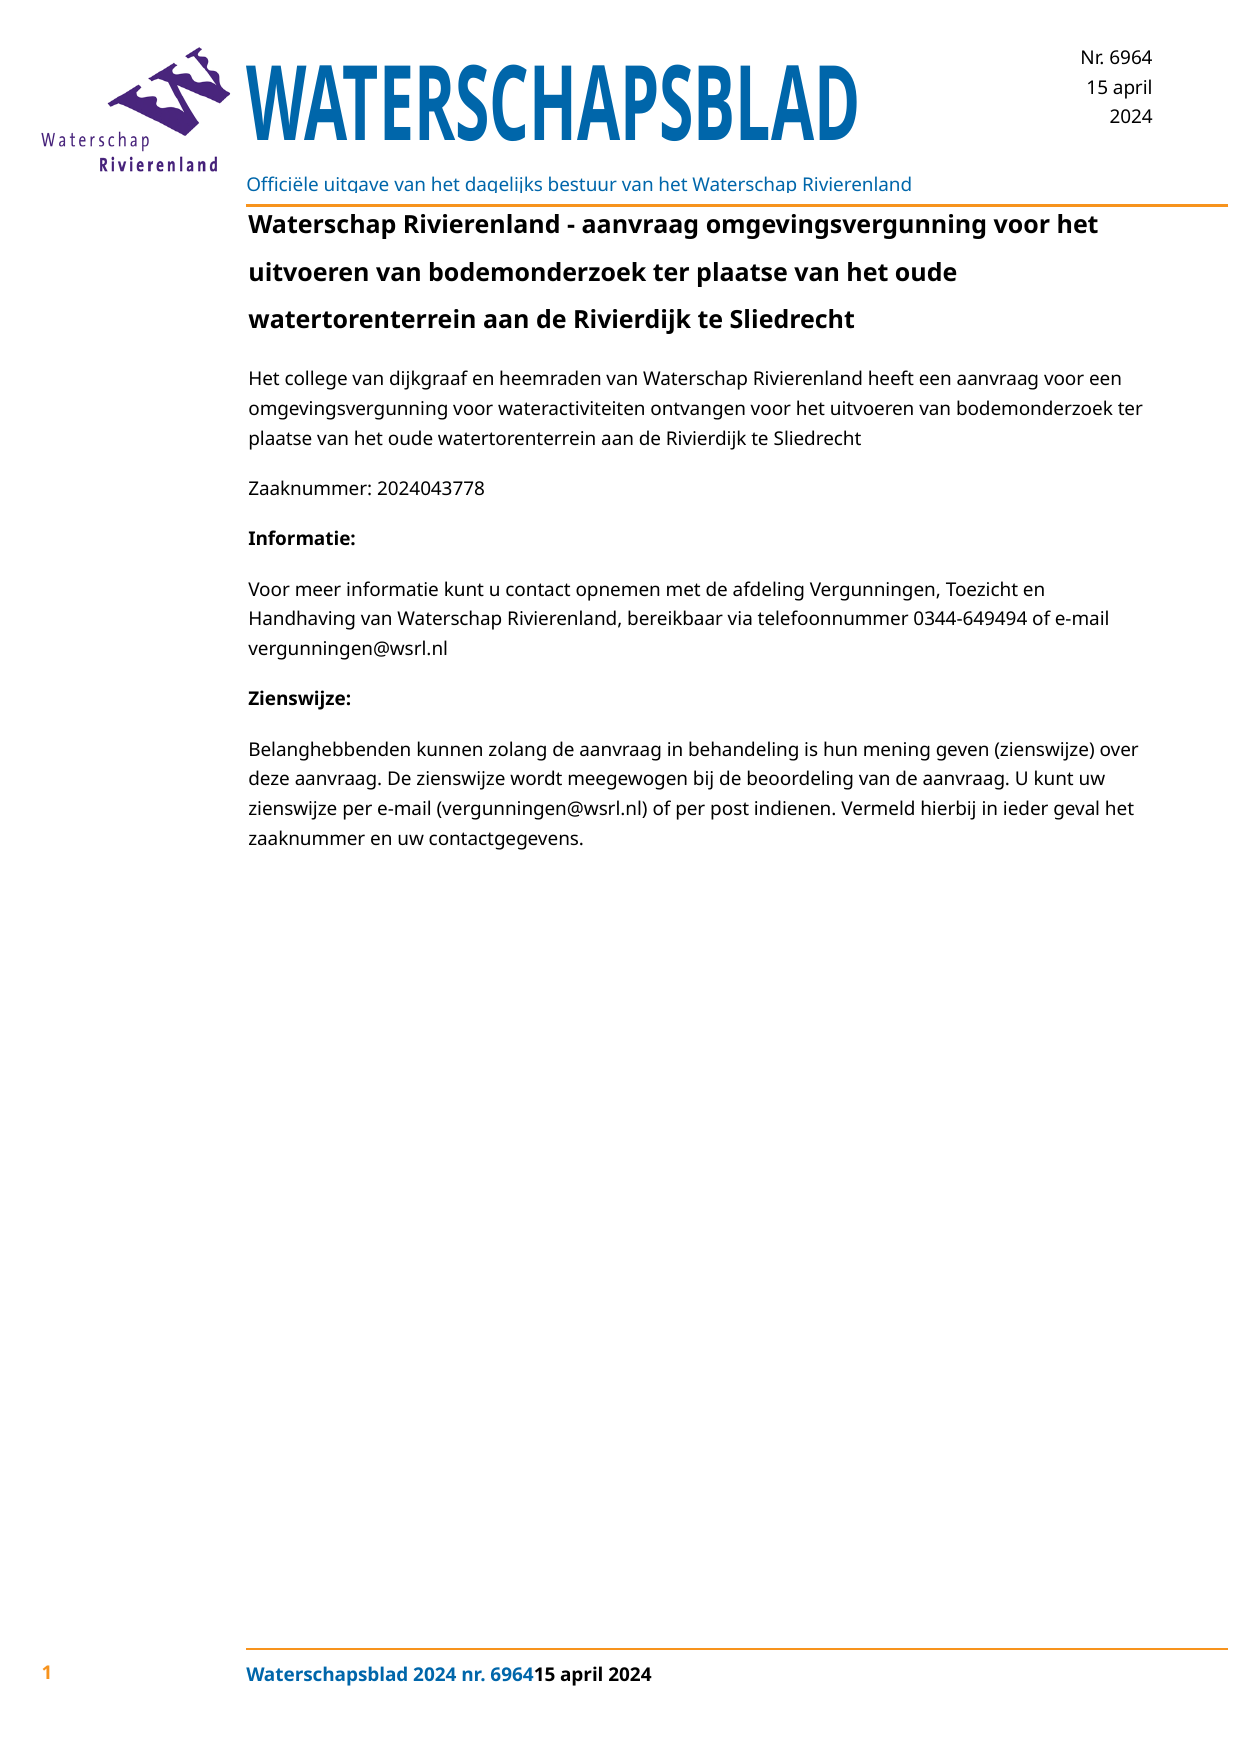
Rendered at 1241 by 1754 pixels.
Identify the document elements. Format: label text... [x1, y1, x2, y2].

text Belanghebbenden kunnen zolang de aanvraag in behandeling is hun mening geven (zienswijze) over deze aanvraag. De zienswijze wordt meegewogen bij de beoordeling van de aanvraag. U kunt uw zienswijze per e-mail (vergunningen@wsrl.nl) of per post indienen. Vermeld hierbij in ieder geval het zaaknummer en uw contactgegevens. [248, 736, 1152, 850]
text Voor meer informatie kunt u contact opnemen met de afdeling Vergunningen, Toezicht en Handhaving van Waterschap Rivierenland, bereikbaar via telefoonnummer 0344-649494 of e-mail vergunningen@wsrl.nl [248, 576, 1152, 661]
picture [41, 47, 231, 172]
text Het college van dijkgraaf en heemraden van Waterschap Rivierenland heeft een aanvraag voor een omgevingsvergunning voor wateractiviteiten ontvangen voor het uitvoeren van bodemonderzoek ter plaatse van het oude watertorenterrein aan de Rivierdijk te Sliedrecht [248, 366, 1152, 450]
text Waterschap Rivierenland - aanvraag omgevingsvergunning voor het uitvoeren van bodemonderzoek ter plaatse van het oude watertorenterrein aan de Rivierdijk te Sliedrecht [248, 207, 1152, 336]
text Zaaknummer: 2024043778 [248, 475, 1152, 501]
text Zienswijze: [248, 686, 1152, 711]
text Informatie: [248, 526, 1152, 551]
